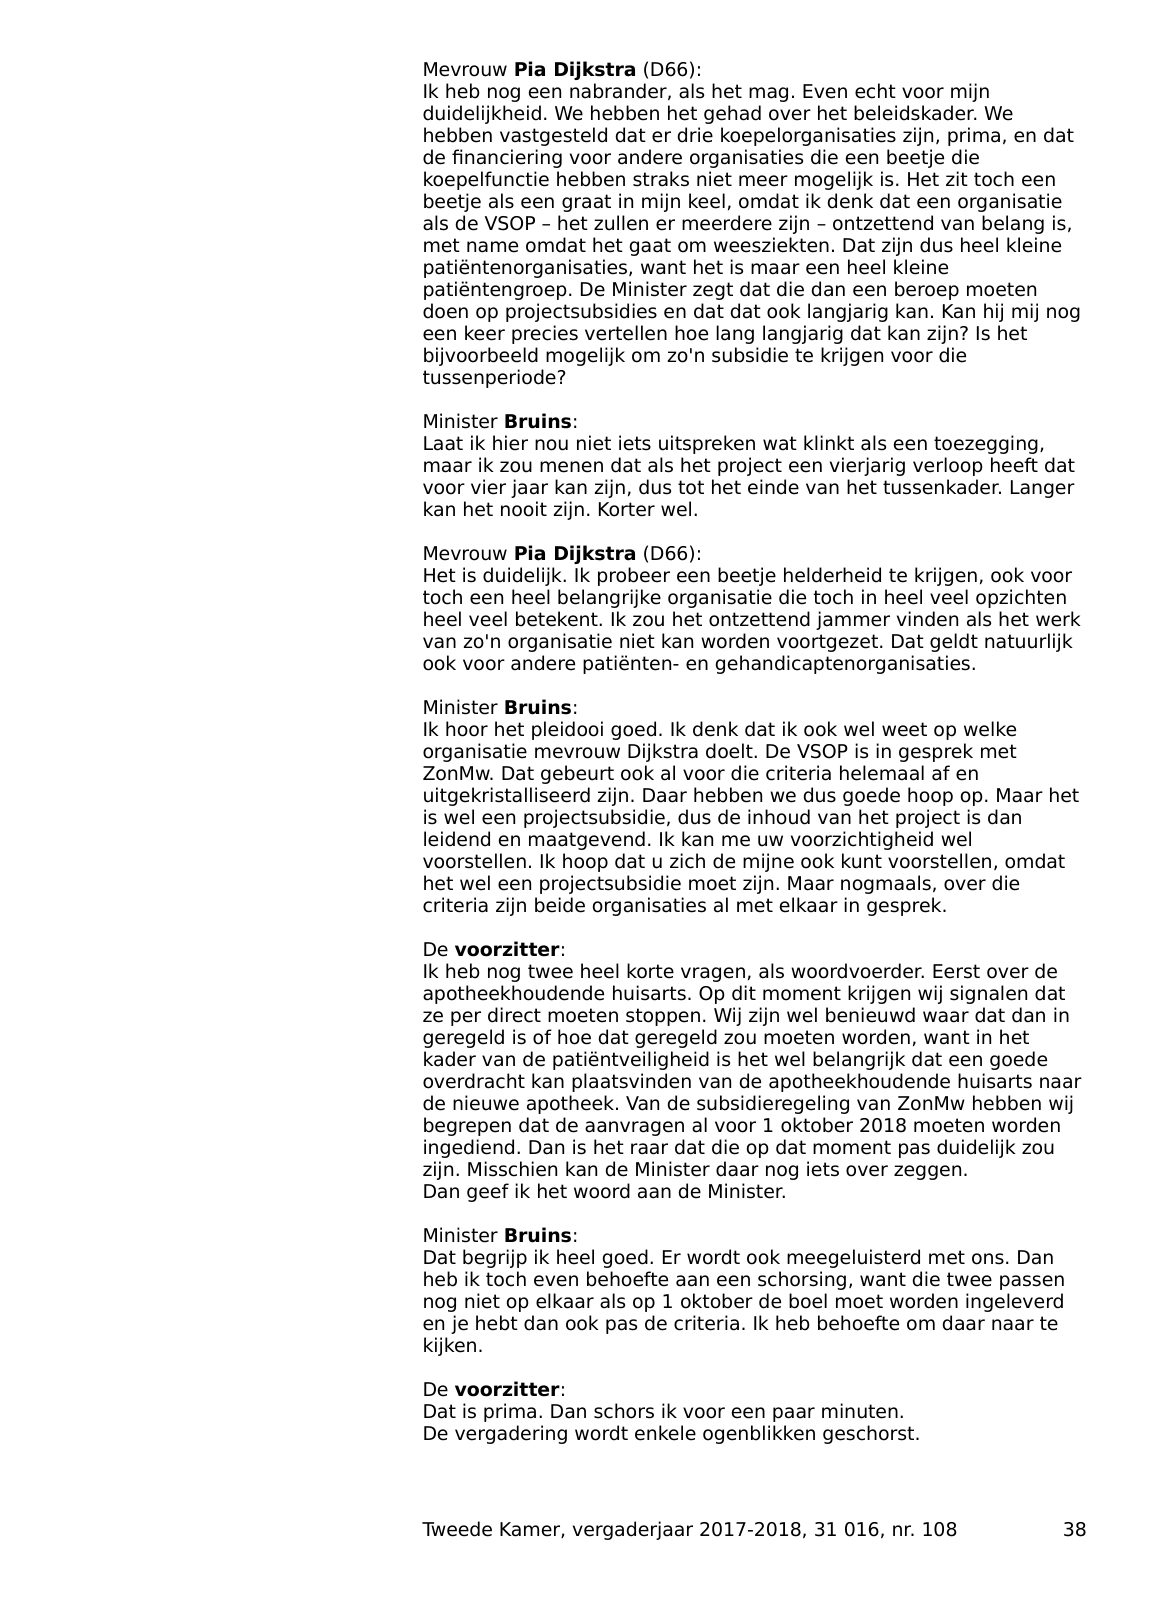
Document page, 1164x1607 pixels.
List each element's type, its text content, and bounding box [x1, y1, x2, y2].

text Dan geef ik het woord aan de Minister. [422, 1181, 1087, 1203]
text Het is duidelijk. Ik probeer een beetje helderheid te krijgen, ook voor toch een heel belangrijke organisatie die toch in heel veel opzichten heel veel betekent. Ik zou het ontzettend jammer vinden als het werk van zo'n organisatie niet kan worden voortgezet. Dat geldt natuurlijk ook voor andere patiënten- en gehandicaptenorganisaties. [422, 565, 1087, 675]
text De vergadering wordt enkele ogenblikken geschorst. [422, 1423, 1087, 1445]
text Mevrouw Pia Dijkstra (D66): [422, 543, 1087, 565]
text Ik heb nog twee heel korte vragen, als woordvoerder. Eerst over de apotheekhoudende huisarts. Op dit moment krijgen wij signalen dat ze per direct moeten stoppen. Wij zijn wel benieuwd waar dat dan in geregeld is of hoe dat geregeld zou moeten worden, want in het kader van de patiëntveiligheid is het wel belangrijk dat een goede overdracht kan plaatsvinden van de apotheekhoudende huisarts naar de nieuwe apotheek. Van de subsidieregeling van ZonMw hebben wij begrepen dat de aanvragen al voor 1 oktober 2018 moeten worden ingediend. Dan is het raar dat die op dat moment pas duidelijk zou zijn. Misschien kan de Minister daar nog iets over zeggen. [422, 961, 1087, 1181]
text Dat is prima. Dan schors ik voor een paar minuten. [422, 1401, 1087, 1423]
text De voorzitter: [422, 939, 1087, 961]
text Ik heb nog een nabrander, als het mag. Even echt voor mijn duidelijkheid. We hebben het gehad over het beleidskader. We hebben vastgesteld dat er drie koepelorganisaties zijn, prima, en dat de financiering voor andere organisaties die een beetje die koepelfunctie hebben straks niet meer mogelijk is. Het zit toch een beetje als een graat in mijn keel, omdat ik denk dat een organisatie als de VSOP – het zullen er meerdere zijn – ontzettend van belang is, met name omdat het gaat om weesziekten. Dat zijn dus heel kleine patiëntenorganisaties, want het is maar een heel kleine patiëntengroep. De Minister zegt dat die dan een beroep moeten doen op projectsubsidies en dat dat ook langjarig kan. Kan hij mij nog een keer precies vertellen hoe lang langjarig dat kan zijn? Is het bijvoorbeeld mogelijk om zo'n subsidie te krijgen voor die tussenperiode? [422, 81, 1087, 389]
text Laat ik hier nou niet iets uitspreken wat klinkt als een toezegging, maar ik zou menen dat als het project een vierjarig verloop heeft dat voor vier jaar kan zijn, dus tot het einde van het tussenkader. Langer kan het nooit zijn. Korter wel. [422, 433, 1087, 521]
text De voorzitter: [422, 1379, 1087, 1401]
text Dat begrijp ik heel goed. Er wordt ook meegeluisterd met ons. Dan heb ik toch even behoefte aan een schorsing, want die twee passen nog niet op elkaar als op 1 oktober de boel moet worden ingeleverd en je hebt dan ook pas de criteria. Ik heb behoefte om daar naar te kijken. [422, 1247, 1087, 1357]
text Minister Bruins: [422, 697, 1087, 719]
text Minister Bruins: [422, 411, 1087, 433]
text Ik hoor het pleidooi goed. Ik denk dat ik ook wel weet op welke organisatie mevrouw Dijkstra doelt. De VSOP is in gesprek met ZonMw. Dat gebeurt ook al voor die criteria helemaal af en uitgekristalliseerd zijn. Daar hebben we dus goede hoop op. Maar het is wel een projectsubsidie, dus de inhoud van het project is dan leidend en maatgevend. Ik kan me uw voorzichtigheid wel voorstellen. Ik hoop dat u zich de mijne ook kunt voorstellen, omdat het wel een projectsubsidie moet zijn. Maar nogmaals, over die criteria zijn beide organisaties al met elkaar in gesprek. [422, 719, 1087, 917]
text Mevrouw Pia Dijkstra (D66): [422, 59, 1087, 81]
text Minister Bruins: [422, 1225, 1087, 1247]
